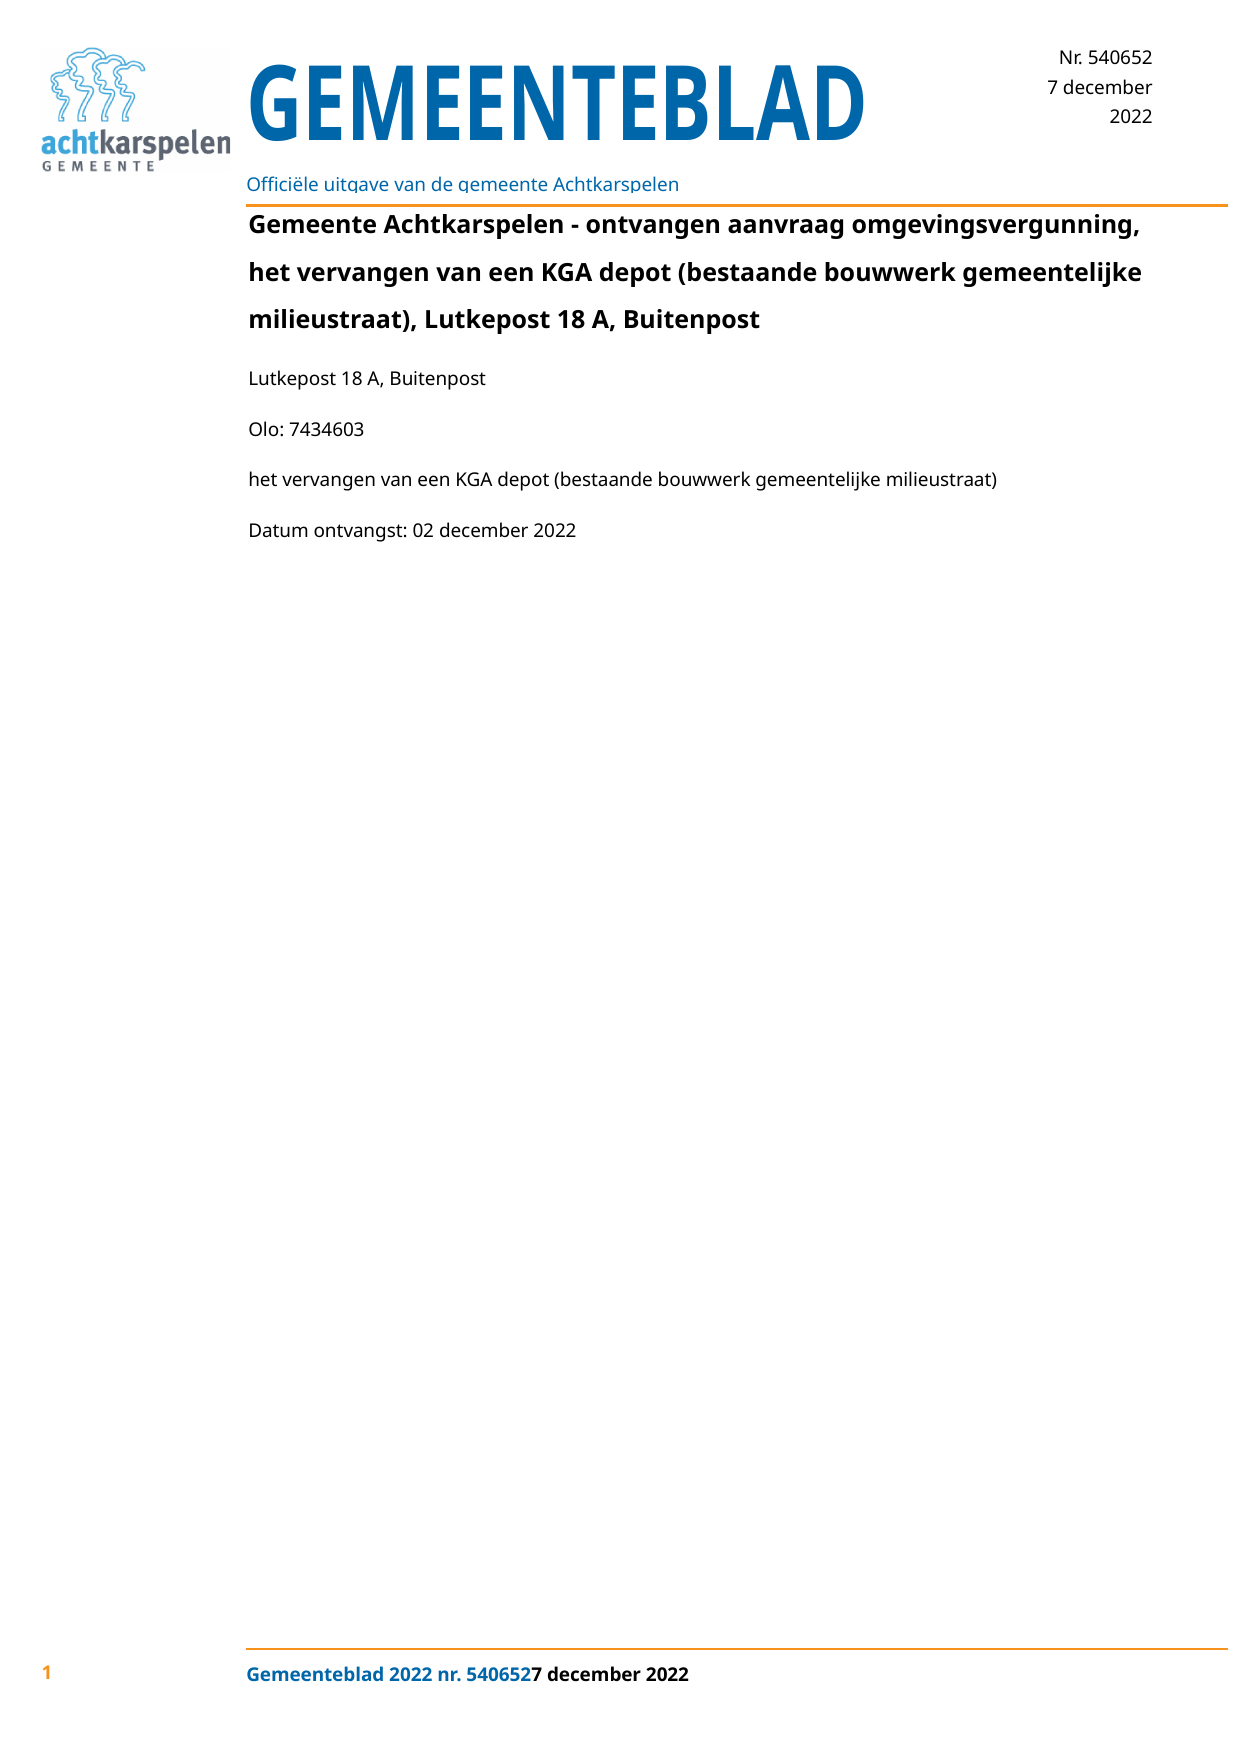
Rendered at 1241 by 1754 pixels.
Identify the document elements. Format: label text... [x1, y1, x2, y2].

text Lutkepost 18 A, Buitenpost [248, 366, 1152, 391]
text het vervangen van een KGA depot (bestaande bouwwerk gemeentelijke milieustraat) [248, 466, 1152, 492]
text Olo: 7434603 [248, 416, 1152, 442]
picture [41, 47, 231, 172]
text Gemeente Achtkarspelen - ontvangen aanvraag omgevingsvergunning, het vervangen van een KGA depot (bestaande bouwwerk gemeentelijke milieustraat), Lutkepost 18 A, Buitenpost [248, 207, 1152, 336]
text Datum ontvangst: 02 december 2022 [248, 517, 1152, 542]
